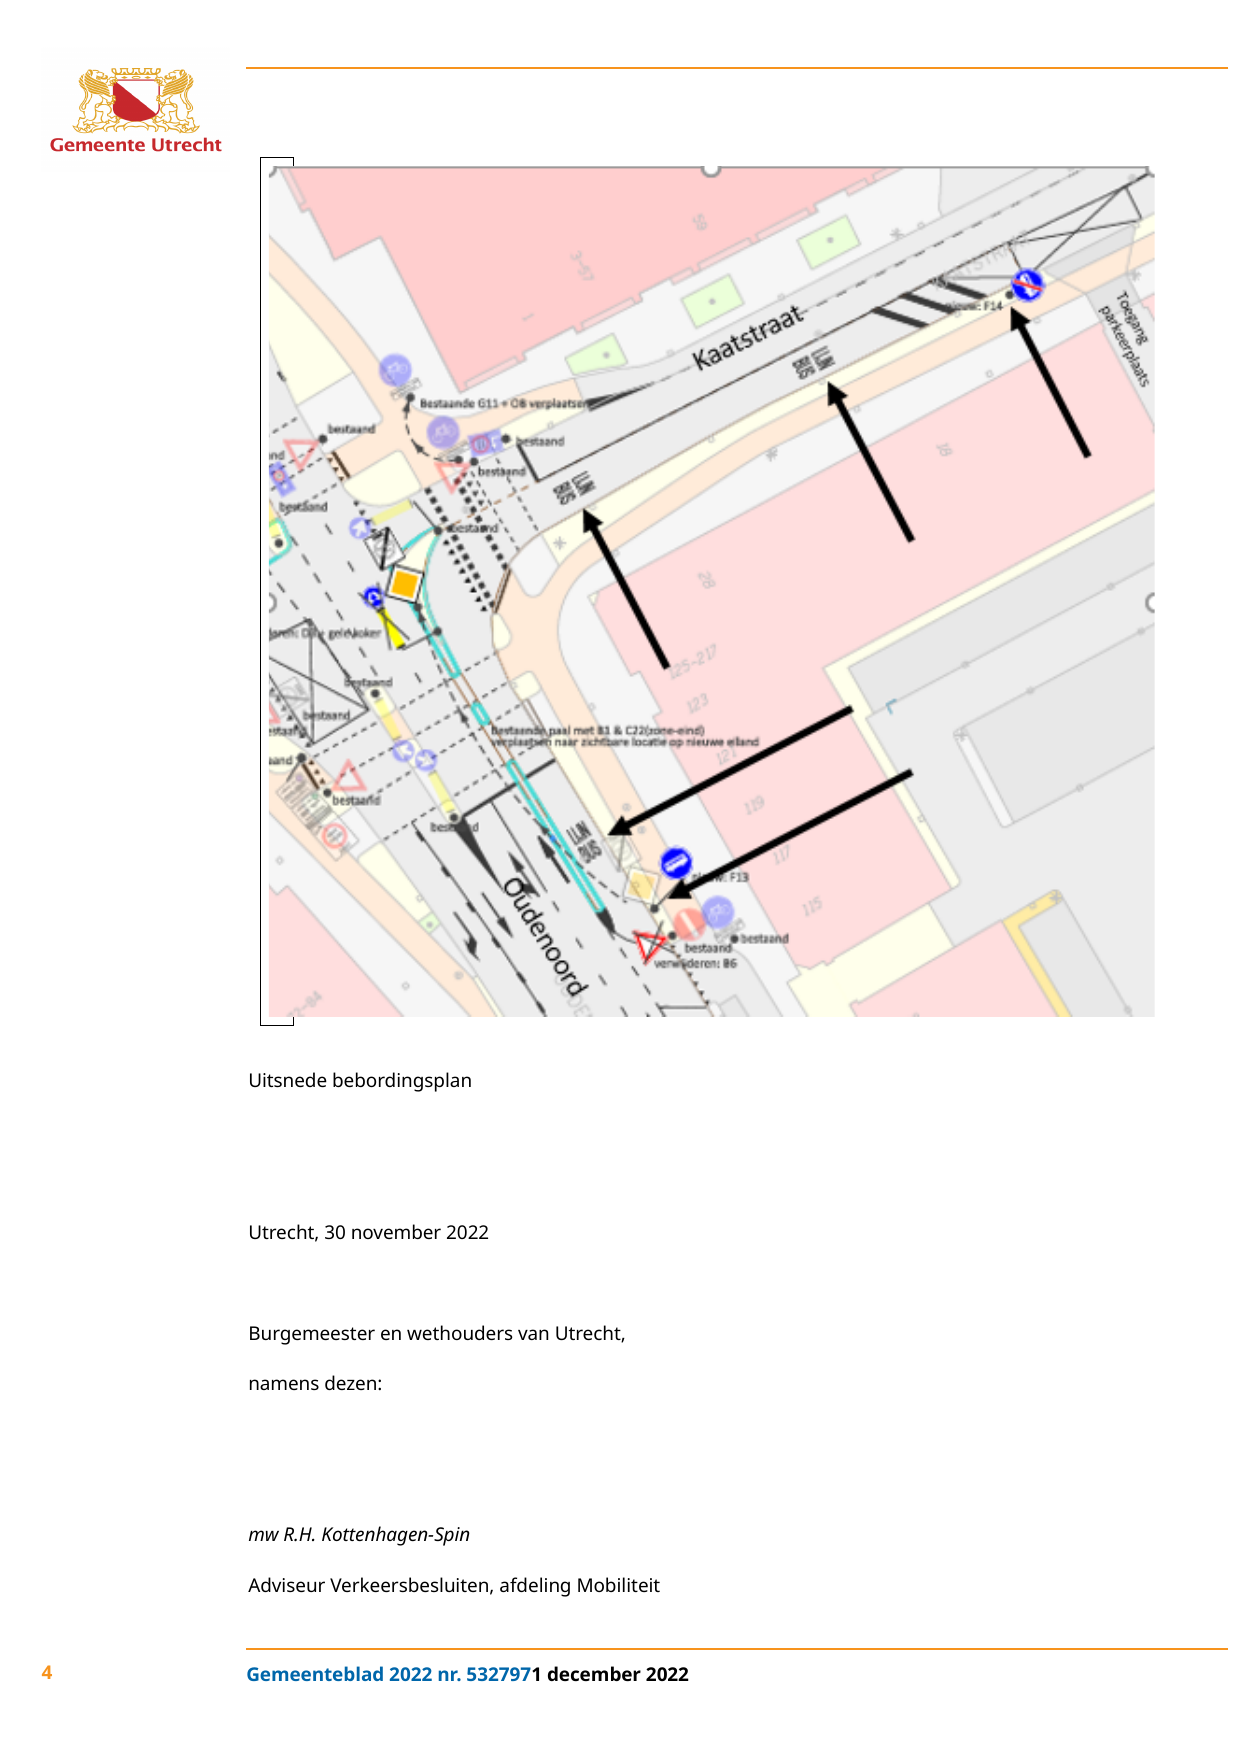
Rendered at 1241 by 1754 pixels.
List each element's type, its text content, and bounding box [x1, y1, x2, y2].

text namens dezen: [248, 1370, 1152, 1396]
text Burgemeester en wethouders van Utrecht, [248, 1320, 1152, 1345]
text Adviseur Verkeersbesluiten, afdeling Mobiliteit [248, 1572, 1152, 1597]
picture [268, 166, 1155, 1017]
text mw R.H. Kottenhagen-Spin [248, 1521, 1152, 1547]
text Utrecht, 30 november 2022 [248, 1219, 1152, 1244]
text Uitsnede bebordingsplan [248, 1068, 1152, 1093]
picture [41, 47, 231, 172]
